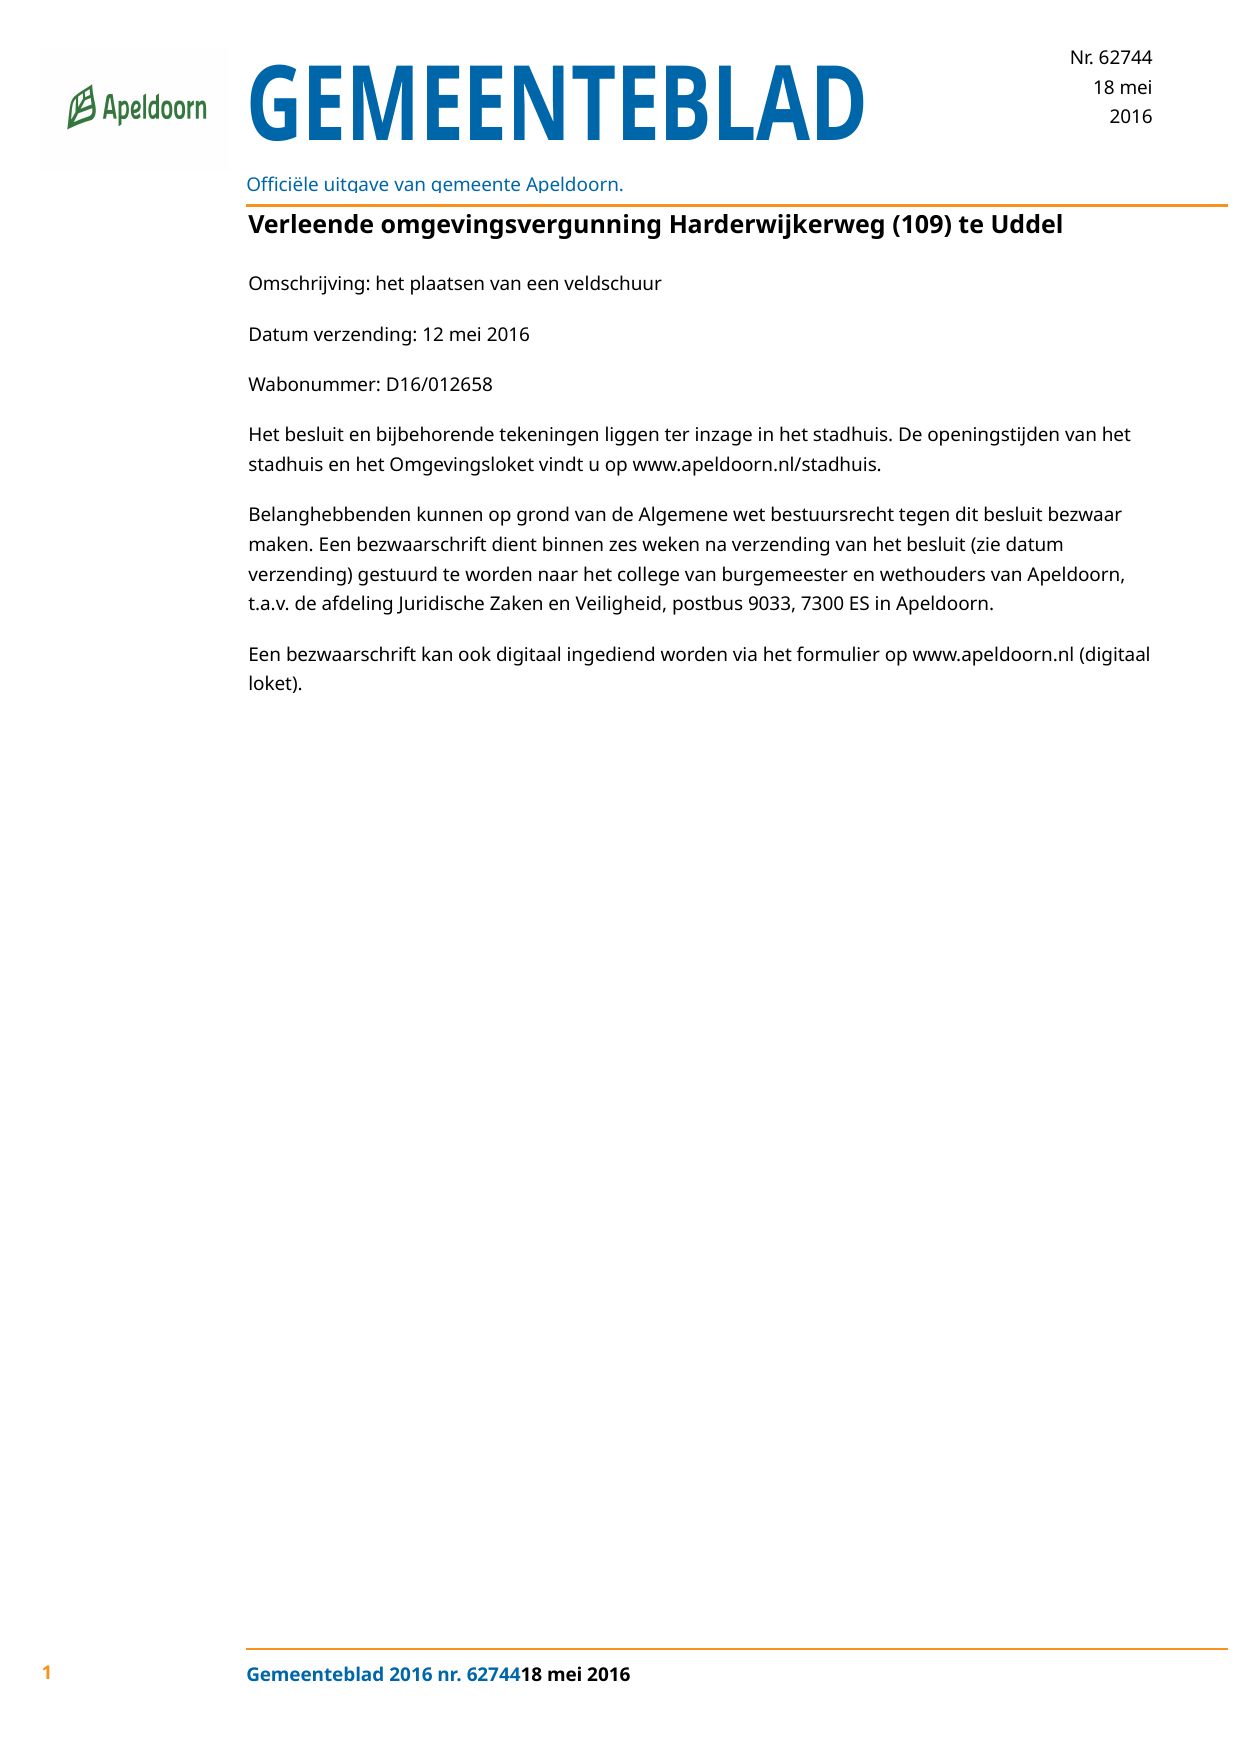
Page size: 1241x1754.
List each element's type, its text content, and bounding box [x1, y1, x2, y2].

text Een bezwaarschrift kan ook digitaal ingediend worden via het formulier op www.apeldoorn.nl (digitaal loket). [248, 641, 1152, 696]
text Wabonummer: D16/012658 [248, 371, 1152, 397]
text Belanghebbenden kunnen op grond van de Algemene wet bestuursrecht tegen dit besluit bezwaar maken. Een bezwaarschrift dient binnen zes weken na verzending van het besluit (zie datum verzending) gestuurd te worden naar het college van burgemeester en wethouders van Apeldoorn, t.a.v. de afdeling Juridische Zaken en Veiligheid, postbus 9033, 7300 ES in Apeldoorn. [248, 502, 1152, 616]
text Verleende omgevingsvergunning Harderwijkerweg (109) te Uddel [248, 207, 1152, 241]
picture [41, 47, 231, 172]
text Omschrijving: het plaatsen van een veldschuur [248, 270, 1152, 296]
text Datum verzending: 12 mei 2016 [248, 321, 1152, 346]
text Het besluit en bijbehorende tekeningen liggen ter inzage in het stadhuis. De openingstijden van het stadhuis en het Omgevingsloket vindt u op www.apeldoorn.nl/stadhuis. [248, 422, 1152, 477]
